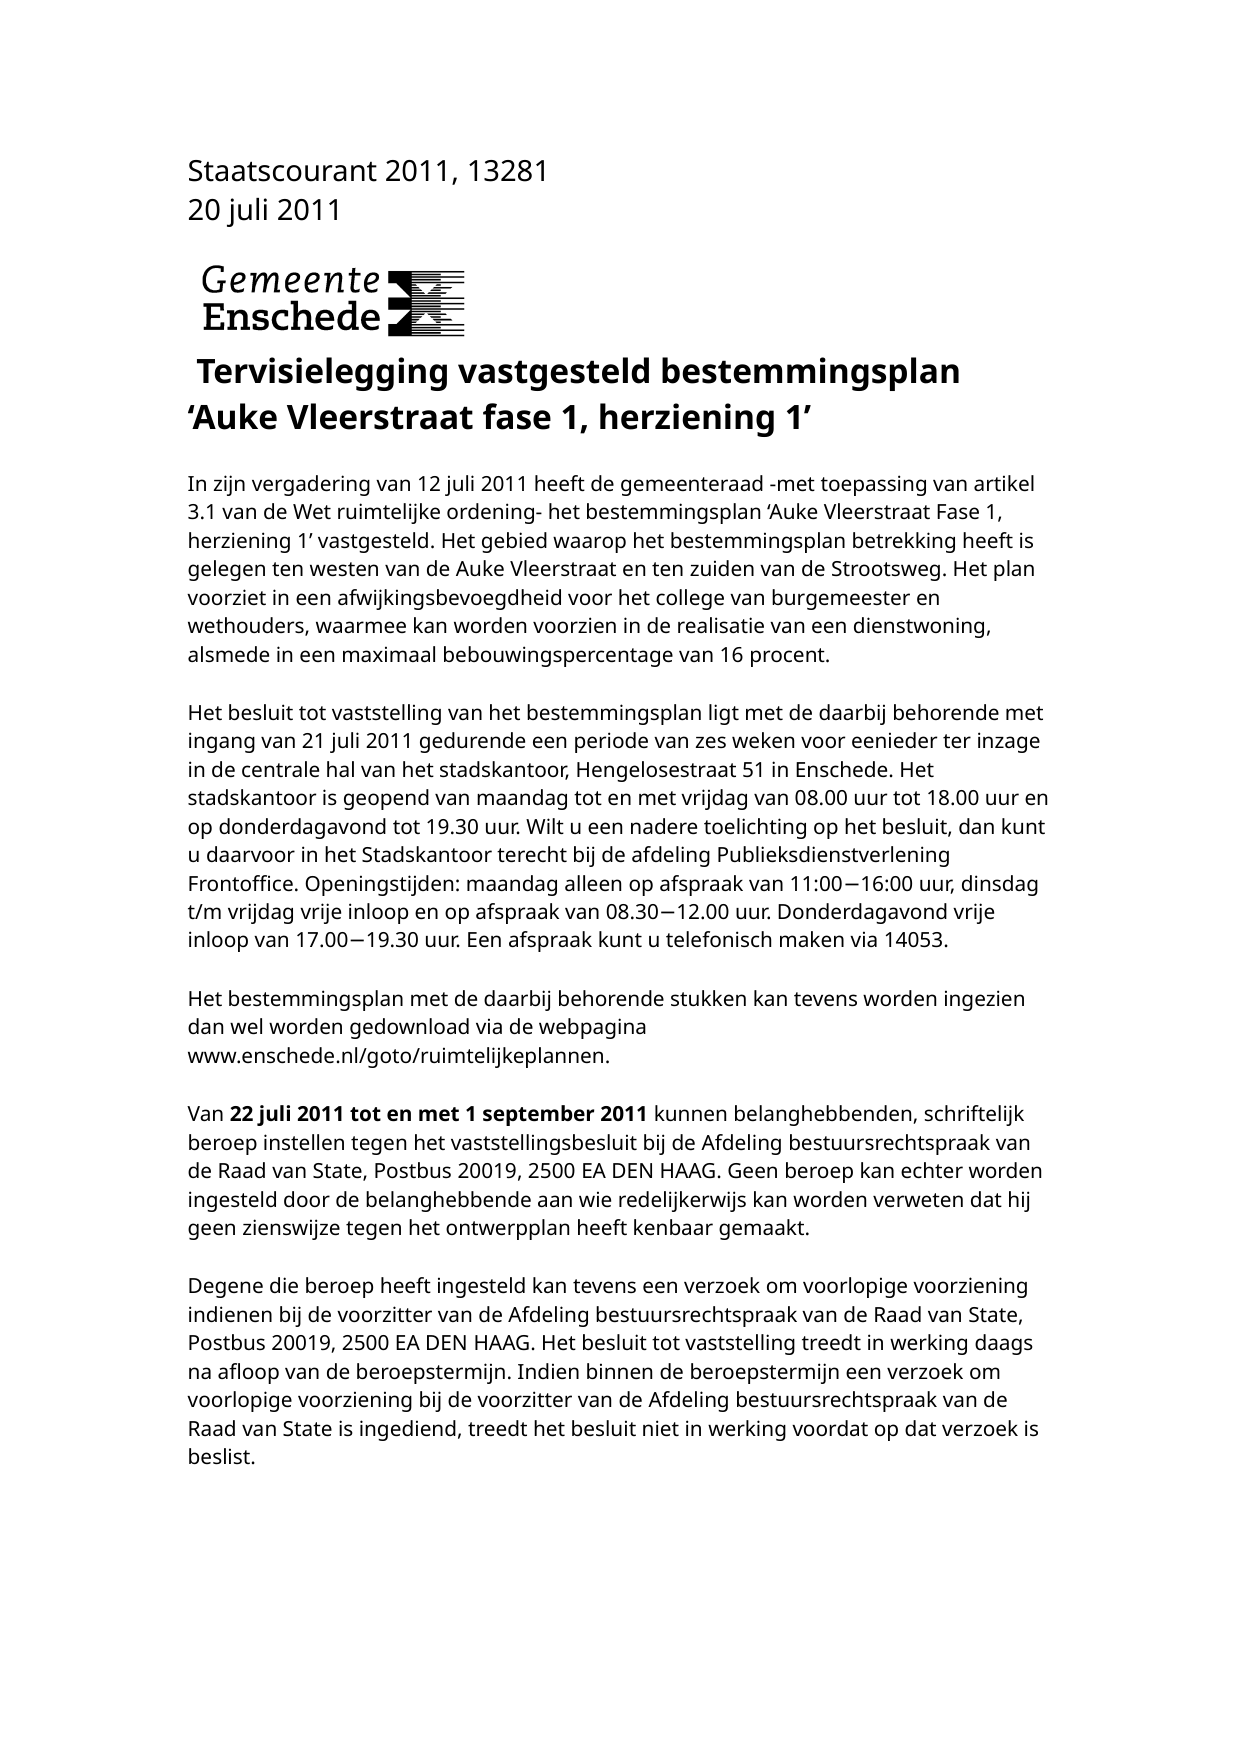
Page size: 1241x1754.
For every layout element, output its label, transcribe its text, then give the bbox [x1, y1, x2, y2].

text Het bestemmingsplan met de daarbij behorende stukken kan tevens worden ingezien dan wel worden gedownload via de webpagina www.enschede.nl/goto/ruimtelijkeplannen. [187, 984, 1053, 1069]
text Van 22 juli 2011 tot en met 1 september 2011 kunnen belanghebbenden, schriftelijk beroep instellen tegen het vaststellingsbesluit bij de Afdeling bestuursrechtspraak van de Raad van State, Postbus 20019, 2500 EA DEN HAAG. Geen beroep kan echter worden ingesteld door de belanghebbende aan wie redelijkerwijs kan worden verweten dat hij geen zienswijze tegen het ontwerpplan heeft kenbaar gemaakt. [187, 1099, 1053, 1242]
text Degene die beroep heeft ingesteld kan tevens een verzoek om voorlopige voorziening indienen bij de voorzitter van de Afdeling bestuursrechtspraak van de Raad van State, Postbus 20019, 2500 EA DEN HAAG. Het besluit tot vaststelling treedt in werking daags na afloop van de beroepstermijn. Indien binnen de beroepstermijn een verzoek om voorlopige voorziening bij de voorzitter van de Afdeling bestuursrechtspraak van de Raad van State is ingediend, treedt het besluit niet in werking voordat op dat verzoek is beslist. [187, 1272, 1053, 1471]
text 20 juli 2011 [187, 190, 1053, 229]
text Staatscourant 2011, 13281 [187, 150, 1053, 190]
picture [187, 258, 484, 348]
text In zijn vergadering van 12 juli 2011 heeft de gemeenteraad -met toepassing van artikel 3.1 van de Wet ruimtelijke ordening- het bestemmingsplan ‘Auke Vleerstraat Fase 1, herziening 1’ vastgesteld. Het gebied waarop het bestemmingsplan betrekking heeft is gelegen ten westen van de Auke Vleerstraat en ten zuiden van de Strootsweg. Het plan voorziet in een afwijkingsbevoegdheid voor het college van burgemeester en wethouders, waarmee kan worden voorzien in de realisatie van een dienstwoning, alsmede in een maximaal bebouwingspercentage van 16 procent. [187, 469, 1053, 668]
subtitle Tervisielegging vastgesteld bestemmingsplan ‘Auke Vleerstraat fase 1, herziening 1’ [187, 271, 1053, 439]
text Het besluit tot vaststelling van het bestemmingsplan ligt met de daarbij behorende met ingang van 21 juli 2011 gedurende een periode van zes weken voor eenieder ter inzage in de centrale hal van het stadskantoor, Hengelosestraat 51 in Enschede. Het stadskantoor is geopend van maandag tot en met vrijdag van 08.00 uur tot 18.00 uur en op donderdagavond tot 19.30 uur. Wilt u een nadere toelichting op het besluit, dan kunt u daarvoor in het Stadskantoor terecht bij de afdeling Publieksdienstverlening Frontoffice. Openingstijden: maandag alleen op afspraak van 11:00−16:00 uur, dinsdag t/m vrijdag vrije inloop en op afspraak van 08.30−12.00 uur. Donderdagavond vrije inloop van 17.00−19.30 uur. Een afspraak kunt u telefonisch maken via 14053. [187, 698, 1053, 954]
